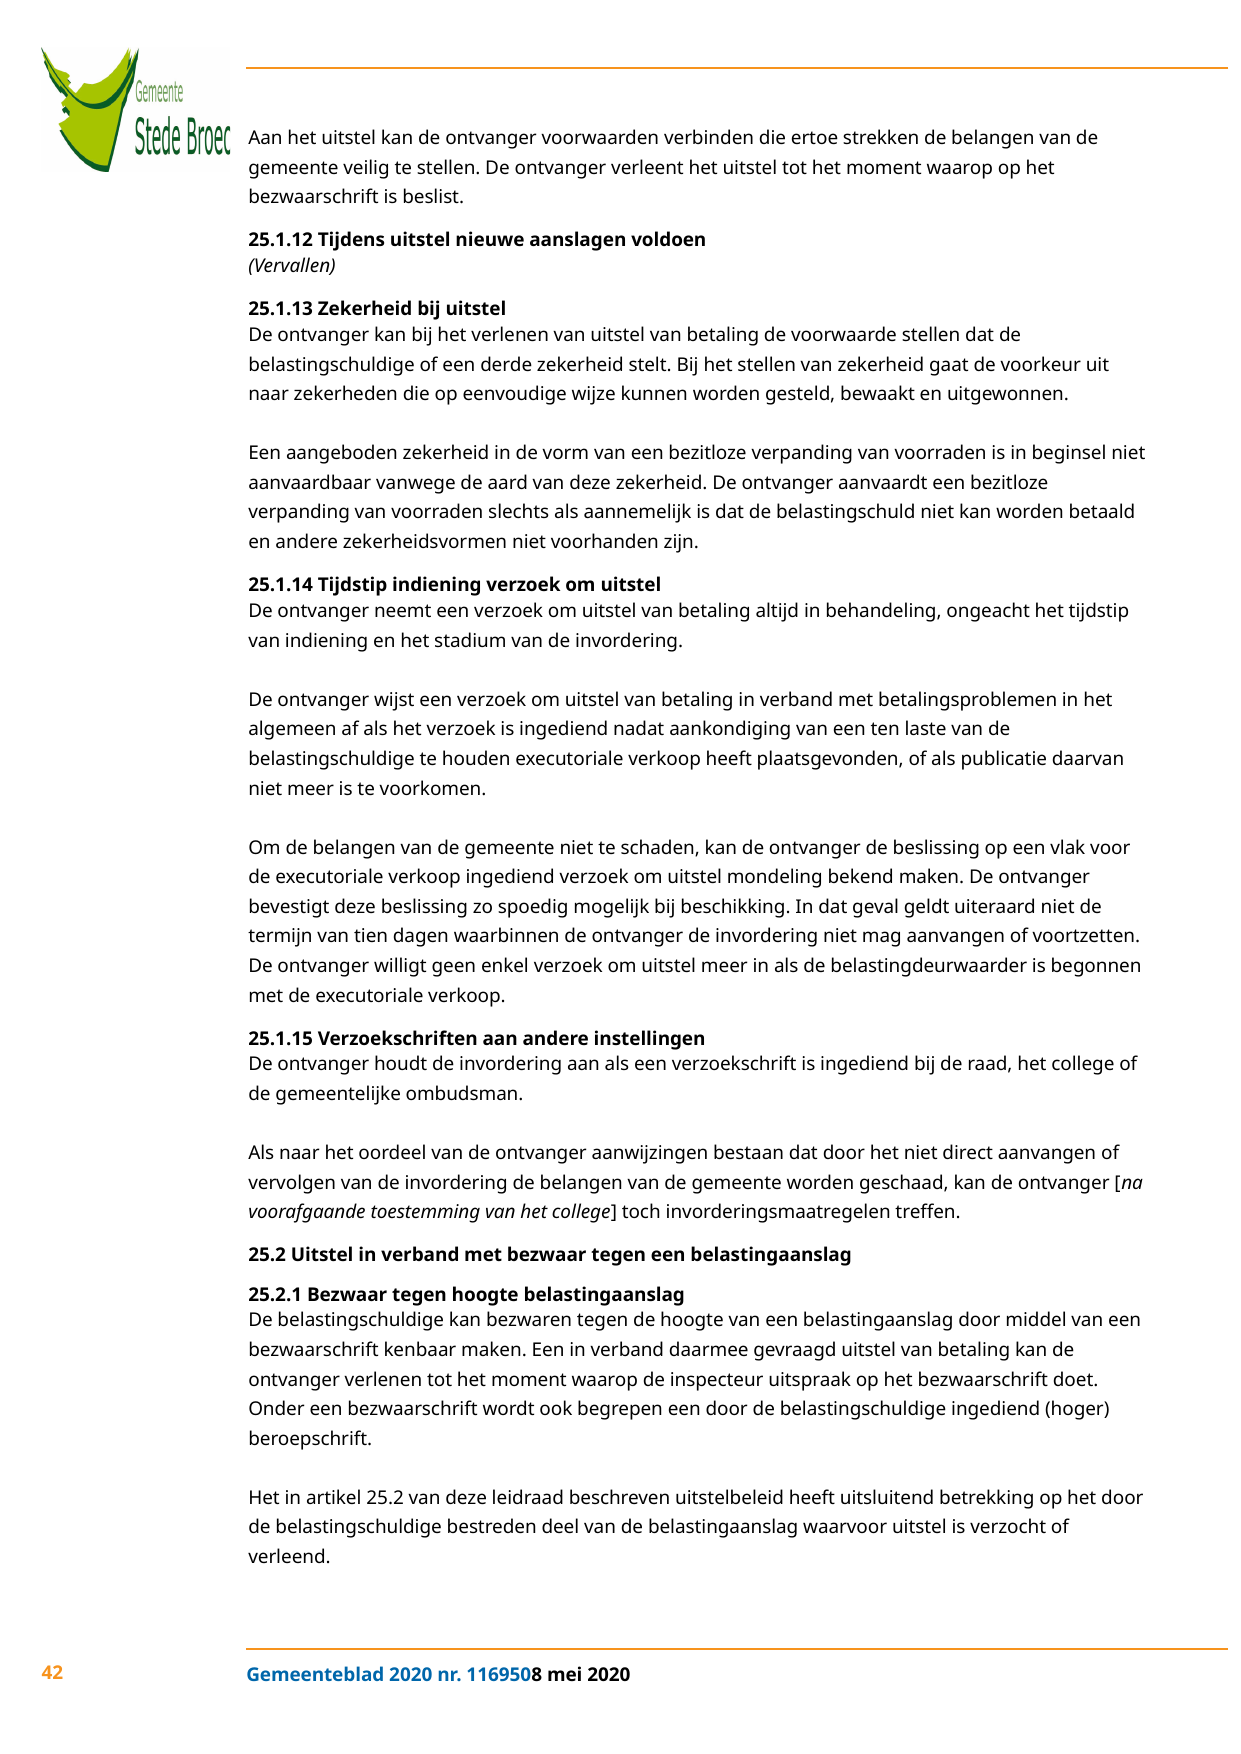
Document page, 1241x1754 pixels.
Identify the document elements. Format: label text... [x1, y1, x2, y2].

text (Vervallen) [248, 252, 1152, 278]
text Als naar het oordeel van de ontvanger aanwijzingen bestaan dat door het niet direct aanvangen of vervolgen van de invordering de belangen van de gemeente worden geschaad, kan de ontvanger [na voorafgaande toestemming van het college] toch invorderingsmaatregelen treffen. [248, 1139, 1152, 1224]
text De ontvanger wijst een verzoek om uitstel van betaling in verband met betalingsproblemen in het algemeen af als het verzoek is ingediend nadat aankondiging van een ten laste van de belastingschuldige te houden executoriale verkoop heeft plaatsgevonden, of als publicatie daarvan niet meer is te voorkomen. [248, 686, 1152, 800]
text 25.1.15 Verzoekschriften aan andere instellingen [248, 1025, 1152, 1051]
text De belastingschuldige kan bezwaren tegen de hoogte van een belastingaanslag door middel van een bezwaarschrift kenbaar maken. Een in verband daarmee gevraagd uitstel van betaling kan de ontvanger verlenen tot het moment waarop de inspecteur uitspraak op het bezwaarschrift doet. Onder een bezwaarschrift wordt ook begrepen een door de belastingschuldige ingediend (hoger) beroepschrift. [248, 1307, 1152, 1451]
text 25.2.1 Bezwaar tegen hoogte belastingaanslag [248, 1281, 1152, 1307]
picture [41, 47, 231, 172]
text De ontvanger kan bij het verlenen van uitstel van betaling de voorwaarde stellen dat de belastingschuldige of een derde zekerheid stelt. Bij het stellen van zekerheid gaat de voorkeur uit naar zekerheden die op eenvoudige wijze kunnen worden gesteld, bewaakt en uitgewonnen. [248, 321, 1152, 406]
text 25.2 Uitstel in verband met bezwaar tegen een belastingaanslag [248, 1242, 1152, 1267]
text Aan het uitstel kan de ontvanger voorwaarden verbinden die ertoe strekken de belangen van de gemeente veilig te stellen. De ontvanger verleent het uitstel tot het moment waarop op het bezwaarschrift is beslist. [248, 124, 1152, 209]
text De ontvanger houdt de invordering aan als een verzoekschrift is ingediend bij de raad, het college of de gemeentelijke ombudsman. [248, 1051, 1152, 1106]
text 25.1.12 Tijdens uitstel nieuwe aanslagen voldoen [248, 227, 1152, 252]
text 25.1.13 Zekerheid bij uitstel [248, 296, 1152, 321]
text Om de belangen van de gemeente niet te schaden, kan de ontvanger de beslissing op een vlak voor de executoriale verkoop ingediend verzoek om uitstel mondeling bekend maken. De ontvanger bevestigt deze beslissing zo spoedig mogelijk bij beschikking. In dat geval geldt uiteraard niet de termijn van tien dagen waarbinnen de ontvanger de invordering niet mag aanvangen of voortzetten. [248, 834, 1152, 948]
text De ontvanger neemt een verzoek om uitstel van betaling altijd in behandeling, ongeacht het tijdstip van indiening en het stadium van de invordering. [248, 597, 1152, 652]
text Een aangeboden zekerheid in de vorm van een bezitloze verpanding van voorraden is in beginsel niet aanvaardbaar vanwege de aard van deze zekerheid. De ontvanger aanvaardt een bezitloze verpanding van voorraden slechts als aannemelijk is dat de belastingschuld niet kan worden betaald en andere zekerheidsvormen niet voorhanden zijn. [248, 439, 1152, 554]
text Het in artikel 25.2 van deze leidraad beschreven uitstelbeleid heeft uitsluitend betrekking op het door de belastingschuldige bestreden deel van de belastingaanslag waarvoor uitstel is verzocht of verleend. [248, 1484, 1152, 1569]
text 25.1.14 Tijdstip indiening verzoek om uitstel [248, 571, 1152, 597]
text De ontvanger willigt geen enkel verzoek om uitstel meer in als de belastingdeurwaarder is begonnen met de executoriale verkoop. [248, 952, 1152, 1007]
